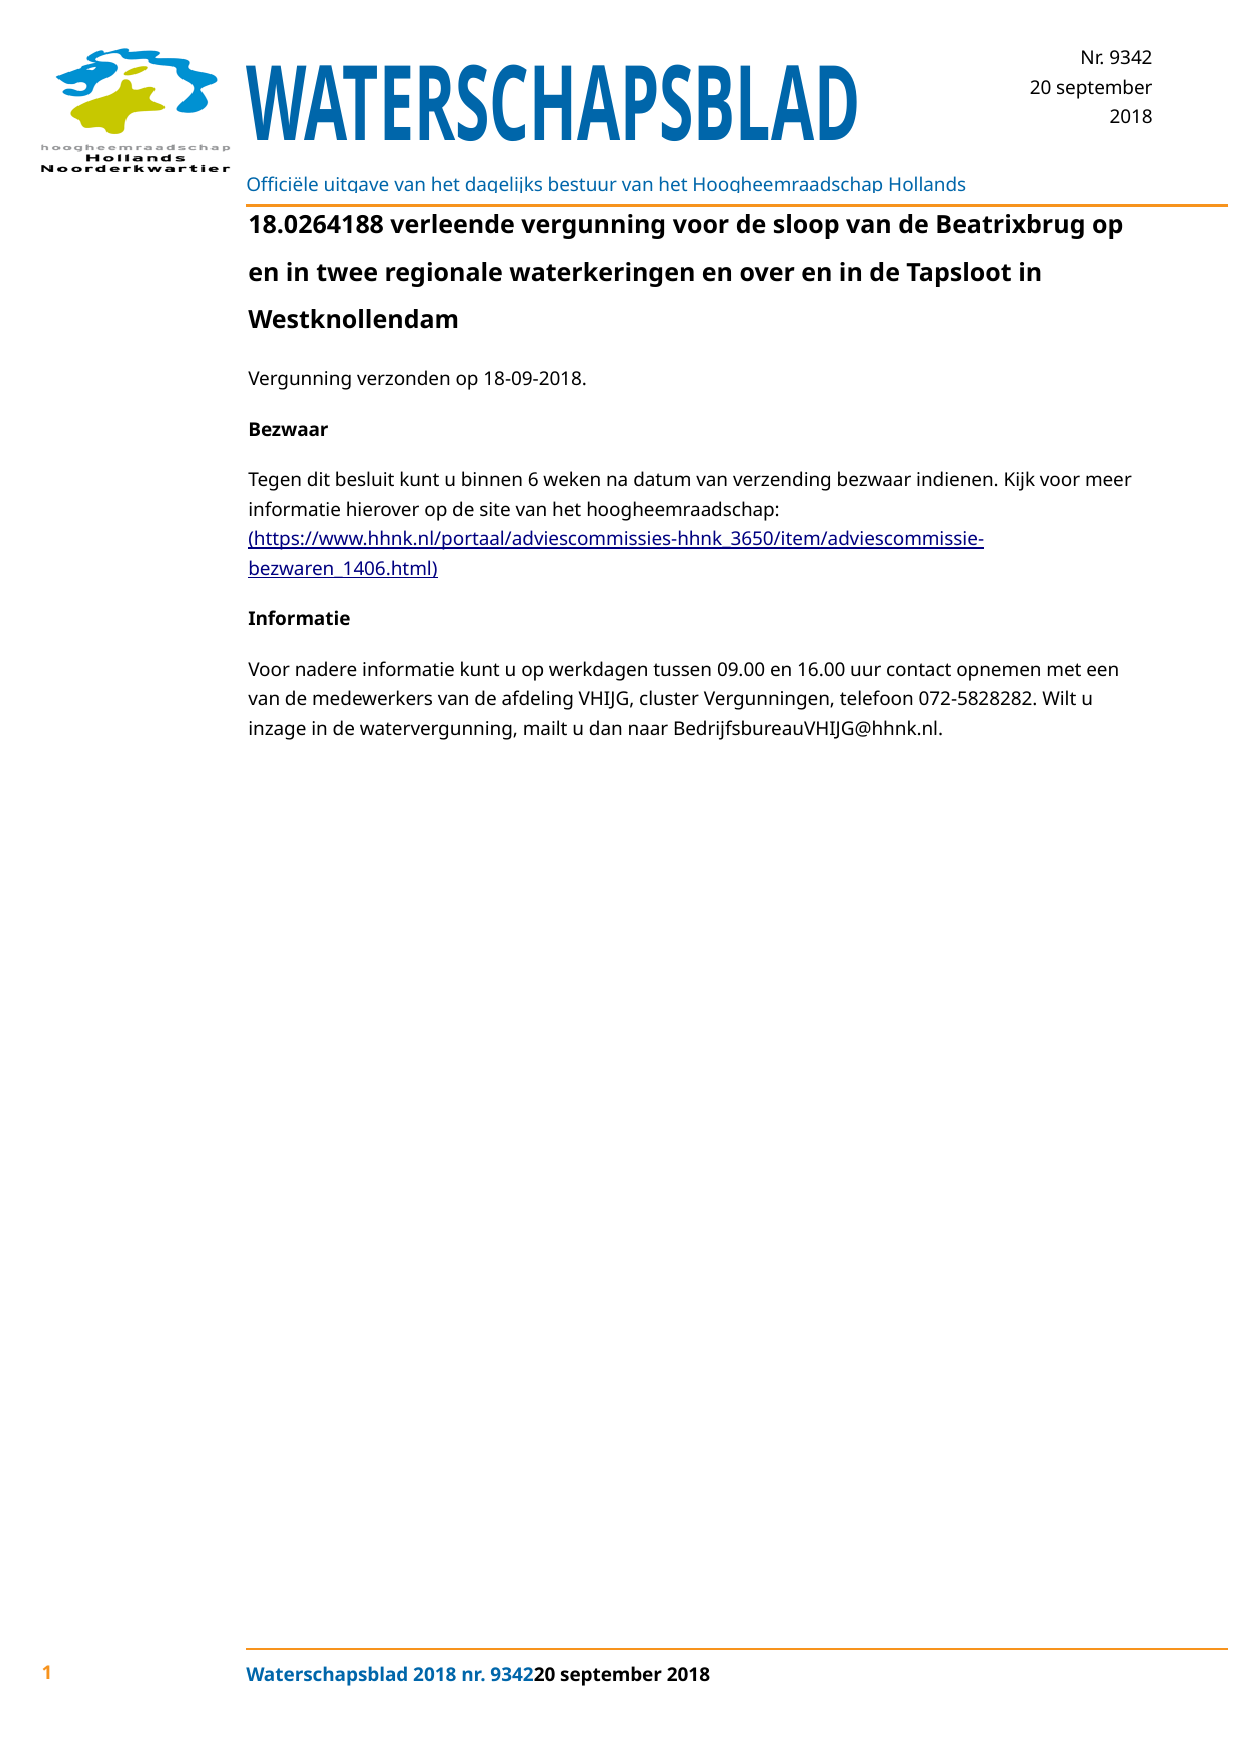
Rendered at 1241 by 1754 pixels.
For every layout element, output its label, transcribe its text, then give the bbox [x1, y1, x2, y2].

text Vergunning verzonden op 18-09-2018. [248, 366, 1152, 391]
picture [41, 47, 231, 172]
text Voor nadere informatie kunt u op werkdagen tussen 09.00 en 16.00 uur contact opnemen met een van de medewerkers van de afdeling VHIJG, cluster Vergunningen, telefoon 072-5828282. Wilt u inzage in de watervergunning, mailt u dan naar BedrijfsbureauVHIJG@hhnk.nl. [248, 656, 1152, 741]
text Bezwaar [248, 416, 1152, 442]
text Tegen dit besluit kunt u binnen 6 weken na datum van verzending bezwaar indienen. Kijk voor meer informatie hierover op de site van het hoogheemraadschap: (https://www.hhnk.nl/portaal/adviescommissies-hhnk_3650/item/adviescommissie-bezwaren_1406.html) [248, 466, 1152, 581]
text 18.0264188 verleende vergunning voor de sloop van de Beatrixbrug op en in twee regionale waterkeringen en over en in de Tapsloot in Westknollendam [248, 207, 1152, 336]
text Informatie [248, 606, 1152, 631]
